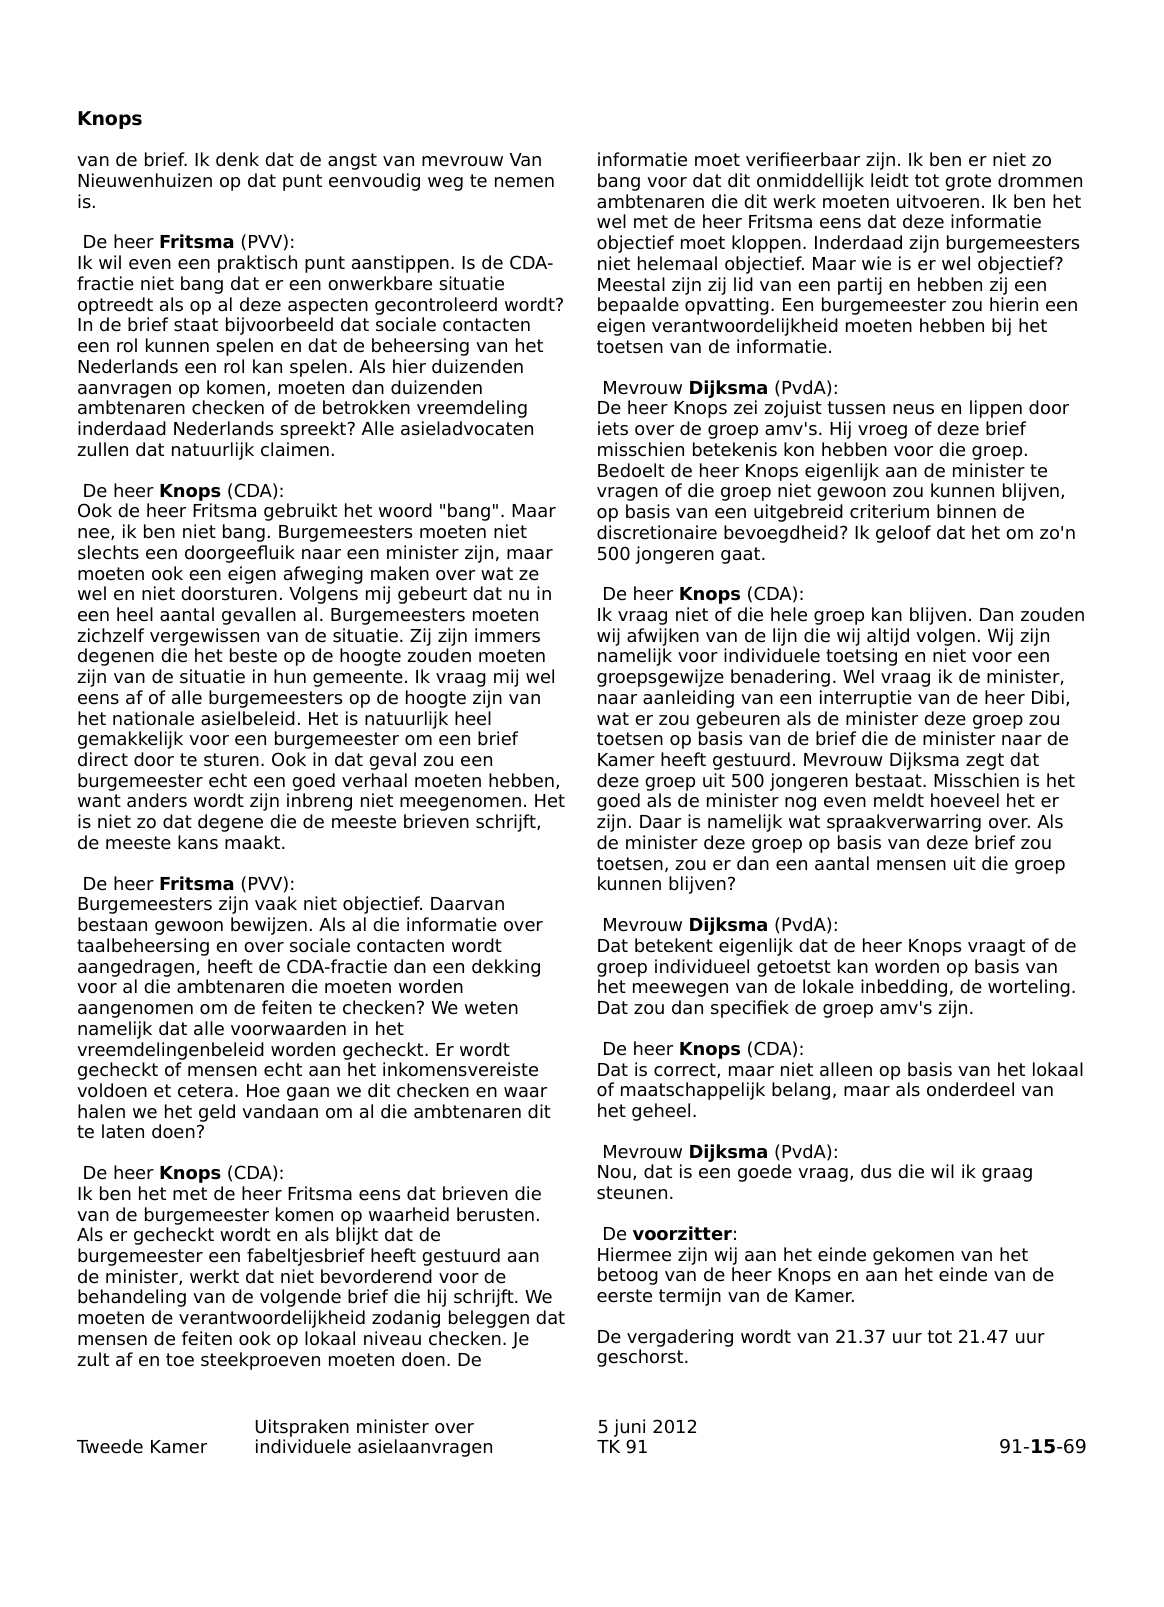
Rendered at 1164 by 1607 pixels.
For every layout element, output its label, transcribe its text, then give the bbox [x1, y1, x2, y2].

text Mevrouw Dijksma (PvdA): [596, 1142, 1087, 1162]
text Hiermee zijn wij aan het einde gekomen van het betoog van de heer Knops en aan het einde van de eerste termijn van de Kamer. [596, 1244, 1087, 1307]
text Ook de heer Fritsma gebruikt het woord "bang". Maar nee, ik ben niet bang. Burgemeesters moeten niet slechts een doorgeefluik naar een minister zijn, maar moeten ook een eigen afweging maken over wat ze wel en niet doorsturen. Volgens mij gebeurt dat nu in een heel aantal gevallen al. Burgemeesters moeten zichzelf vergewissen van de situatie. Zij zijn immers degenen die het beste op de hoogte zouden moeten zijn van de situatie in hun gemeente. Ik vraag mij wel eens af of alle burgemeesters op de hoogte zijn van het nationale asielbeleid. Het is natuurlijk heel gemakkelijk voor een burgemeester om een brief direct door te sturen. Ook in dat geval zou een burgemeester echt een goed verhaal moeten hebben, want anders wordt zijn inbreng niet meegenomen. Het is niet zo dat degene die de meeste brieven schrijft, de meeste kans maakt. [77, 501, 567, 853]
text Burgemeesters zijn vaak niet objectief. Daarvan bestaan gewoon bewijzen. Als al die informatie over taalbeheersing en over sociale contacten wordt aangedragen, heeft de CDA-fractie dan een dekking voor al die ambtenaren die moeten worden aangenomen om de feiten te checken? We weten namelijk dat alle voorwaarden in het vreemdelingenbeleid worden gecheckt. Er wordt gecheckt of mensen echt aan het inkomensvereiste voldoen et cetera. Hoe gaan we dit checken en waar halen we het geld vandaan om al die ambtenaren dit te laten doen? [77, 894, 567, 1143]
text De heer Knops zei zojuist tussen neus en lippen door iets over de groep amv's. Hij vroeg of deze brief misschien betekenis kon hebben voor die groep. Bedoelt de heer Knops eigenlijk aan de minister te vragen of die groep niet gewoon zou kunnen blijven, op basis van een uitgebreid criterium binnen de discretionaire bevoegdheid? Ik geloof dat het om zo'n 500 jongeren gaat. [596, 398, 1087, 564]
text De heer Knops (CDA): [596, 584, 1087, 605]
text De heer Fritsma (PVV): [77, 232, 567, 253]
text De heer Knops (CDA): [77, 480, 567, 501]
text Mevrouw Dijksma (PvdA): [596, 377, 1087, 398]
text Ik wil even een praktisch punt aanstippen. Is de CDA-fractie niet bang dat er een onwerkbare situatie optreedt als op al deze aspecten gecontroleerd wordt? In de brief staat bijvoorbeeld dat sociale contacten een rol kunnen spelen en dat de beheersing van het Nederlands een rol kan spelen. Als hier duizenden aanvragen op komen, moeten dan duizenden ambtenaren checken of de betrokken vreemdeling inderdaad Nederlands spreekt? Alle asieladvocaten zullen dat natuurlijk claimen. [77, 253, 567, 460]
text Ik ben het met de heer Fritsma eens dat brieven die van de burgemeester komen op waarheid berusten. Als er gecheckt wordt en als blijkt dat de burgemeester een fabeltjesbrief heeft gestuurd aan de minister, werkt dat niet bevorderend voor de behandeling van de volgende brief die hij schrijft. We moeten de verantwoordelijkheid zodanig beleggen dat mensen de feiten ook op lokaal niveau checken. Je zult af en toe steekproeven moeten doen. De [77, 1184, 567, 1370]
text Ik vraag niet of die hele groep kan blijven. Dan zouden wij afwijken van de lijn die wij altijd volgen. Wij zijn namelijk voor individuele toetsing en niet voor een groepsgewijze benadering. Wel vraag ik de minister, naar aanleiding van een interruptie van de heer Dibi, wat er zou gebeuren als de minister deze groep zou toetsen op basis van de brief die de minister naar de Kamer heeft gestuurd. Mevrouw Dijksma zegt dat deze groep uit 500 jongeren bestaat. Misschien is het goed als de minister nog even meldt hoeveel het er zijn. Daar is namelijk wat spraakverwarring over. Als de minister deze groep op basis van deze brief zou toetsen, zou er dan een aantal mensen uit die groep kunnen blijven? [596, 605, 1087, 895]
text Mevrouw Dijksma (PvdA): [596, 915, 1087, 936]
text Dat betekent eigenlijk dat de heer Knops vraagt of de groep individueel getoetst kan worden op basis van het meewegen van de lokale inbedding, de worteling. Dat zou dan specifiek de groep amv's zijn. [596, 936, 1087, 1019]
text De heer Knops (CDA): [596, 1039, 1087, 1059]
text informatie moet verifieerbaar zijn. Ik ben er niet zo bang voor dat dit onmiddellijk leidt tot grote drommen ambtenaren die dit werk moeten uitvoeren. Ik ben het wel met de heer Fritsma eens dat deze informatie objectief moet kloppen. Inderdaad zijn burgemeesters niet helemaal objectief. Maar wie is er wel objectief? Meestal zijn zij lid van een partij en hebben zij een bepaalde opvatting. Een burgemeester zou hierin een eigen verantwoordelijkheid moeten hebben bij het toetsen van de informatie. [596, 150, 1087, 357]
text De voorzitter: [596, 1224, 1087, 1244]
text De vergadering wordt van 21.37 uur tot 21.47 uur geschorst. [596, 1327, 1087, 1368]
text van de brief. Ik denk dat de angst van mevrouw Van Nieuwenhuizen op dat punt eenvoudig weg te nemen is. [77, 150, 567, 212]
text Nou, dat is een goede vraag, dus die wil ik graag steunen. [596, 1162, 1087, 1204]
text De heer Knops (CDA): [77, 1163, 567, 1184]
text Dat is correct, maar niet alleen op basis van het lokaal of maatschappelijk belang, maar als onderdeel van het geheel. [596, 1059, 1087, 1122]
text De heer Fritsma (PVV): [77, 873, 567, 894]
